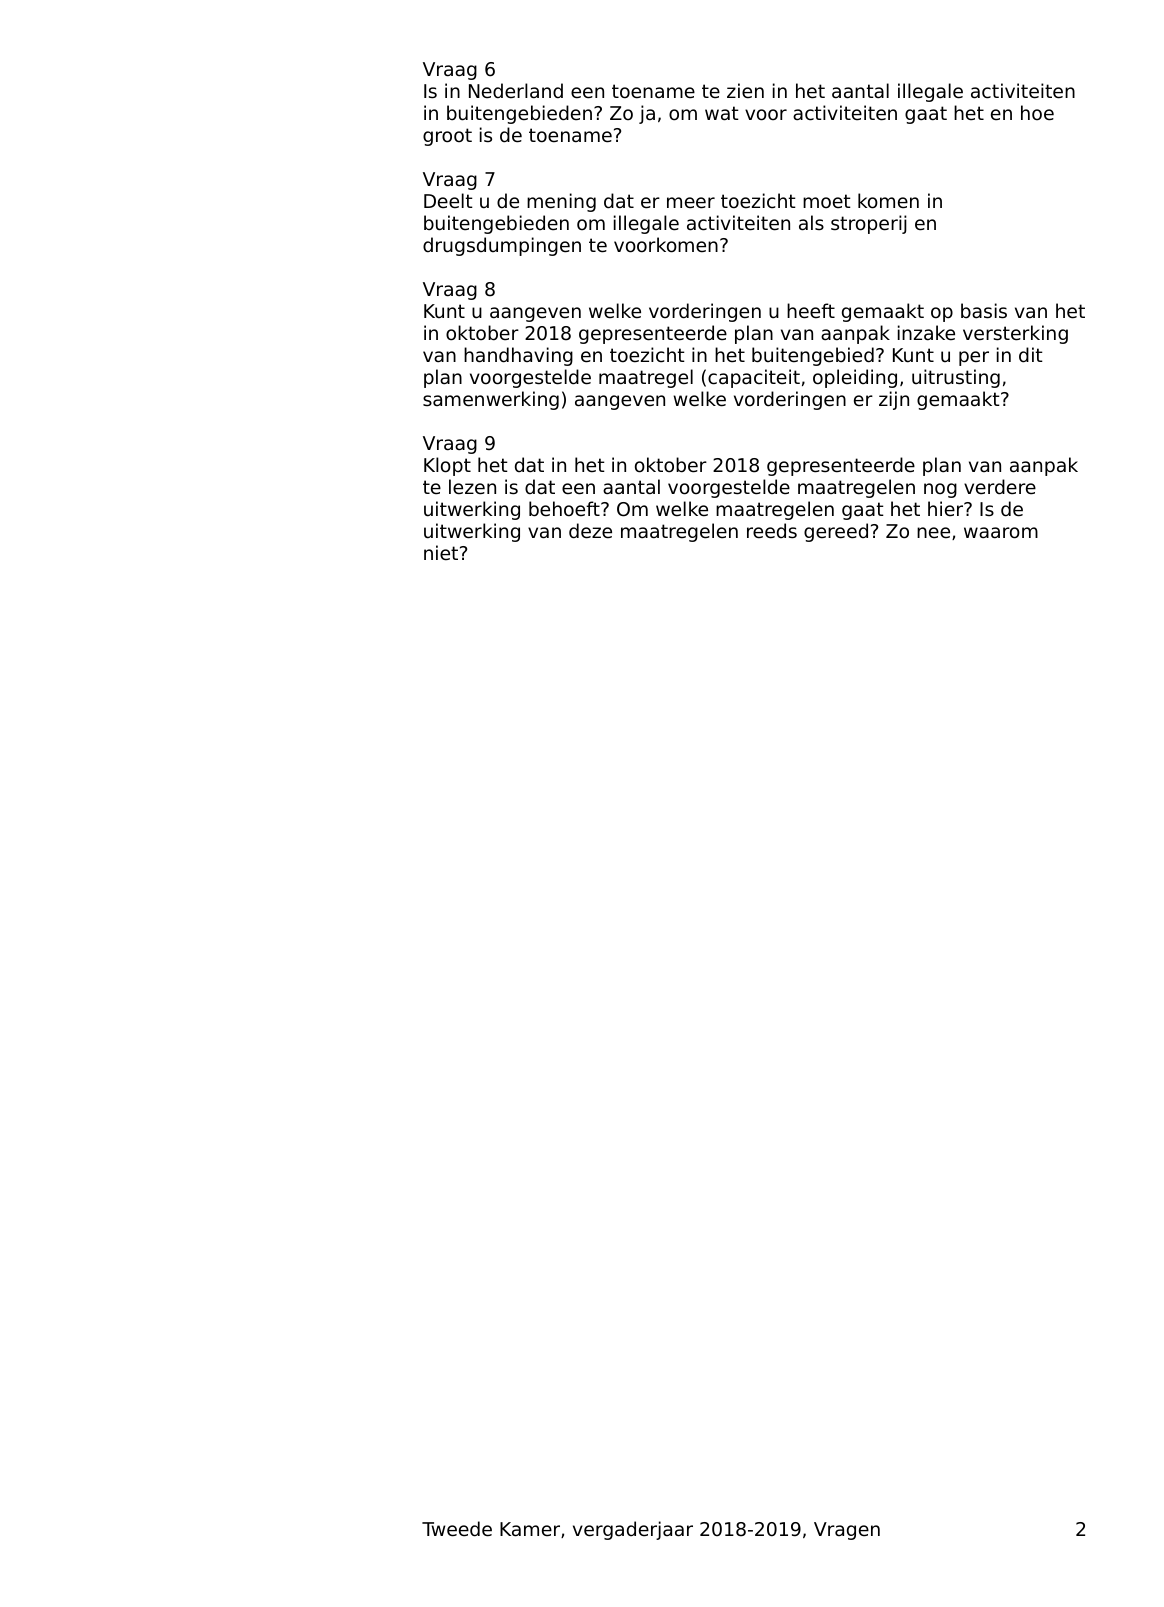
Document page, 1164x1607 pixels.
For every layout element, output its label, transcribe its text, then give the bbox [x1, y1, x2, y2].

text Kunt u aangeven welke vorderingen u heeft gemaakt op basis van het in oktober 2018 gepresenteerde plan van aanpak inzake versterking van handhaving en toezicht in het buitengebied? Kunt u per in dit plan voorgestelde maatregel (capaciteit, opleiding, uitrusting, samenwerking) aangeven welke vorderingen er zijn gemaakt? [422, 301, 1087, 411]
text Vraag 6 [422, 59, 1087, 81]
text Vraag 8 [422, 279, 1087, 301]
text Deelt u de mening dat er meer toezicht moet komen in buitengebieden om illegale activiteiten als stroperij en drugsdumpingen te voorkomen? [422, 191, 1087, 257]
text Vraag 7 [422, 169, 1087, 191]
text Klopt het dat in het in oktober 2018 gepresenteerde plan van aanpak te lezen is dat een aantal voorgestelde maatregelen nog verdere uitwerking behoeft? Om welke maatregelen gaat het hier? Is de uitwerking van deze maatregelen reeds gereed? Zo nee, waarom niet? [422, 455, 1087, 565]
text Vraag 9 [422, 433, 1087, 455]
text Is in Nederland een toename te zien in het aantal illegale activiteiten in buitengebieden? Zo ja, om wat voor activiteiten gaat het en hoe groot is de toename? [422, 81, 1087, 147]
